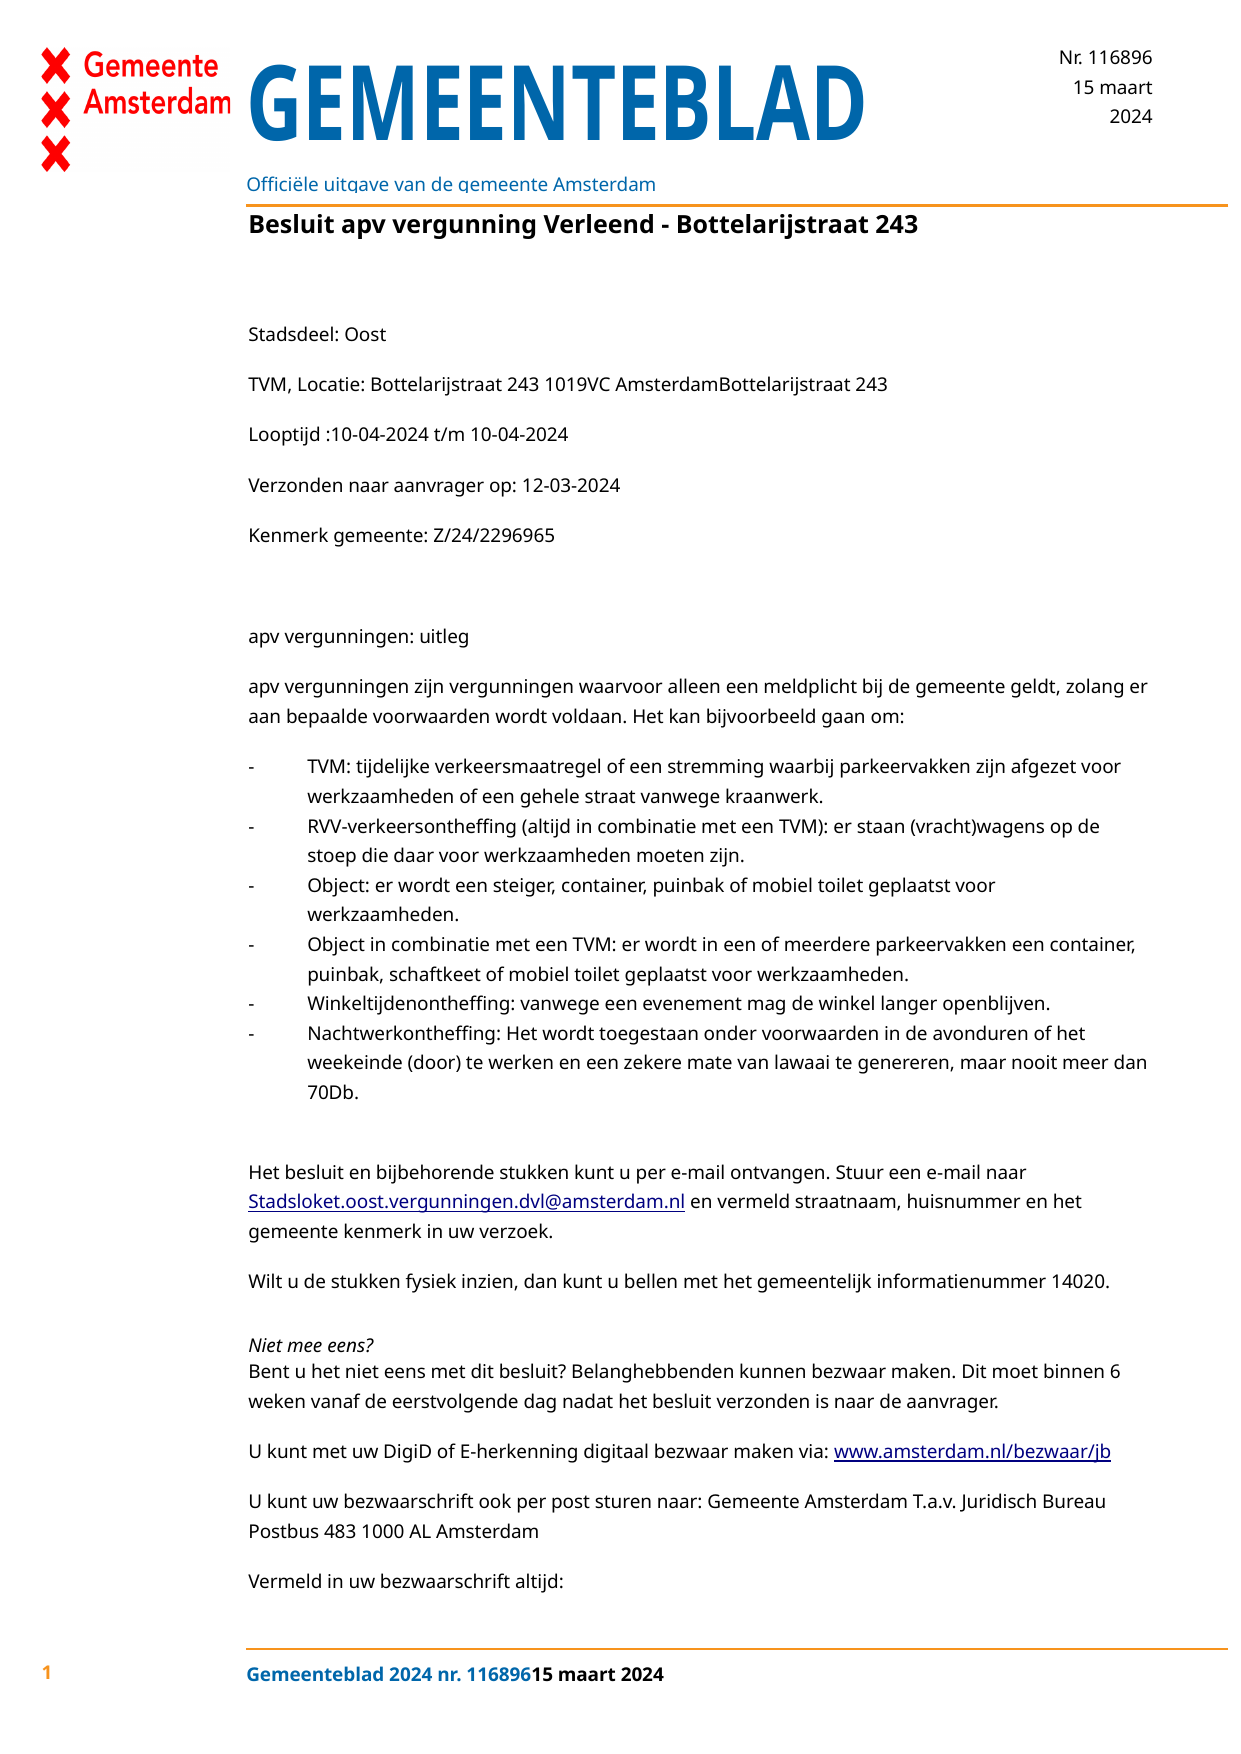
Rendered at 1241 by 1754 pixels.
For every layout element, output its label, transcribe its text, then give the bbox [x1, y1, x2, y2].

list Object in combinatie met een TVM: er wordt in een of meerdere parkeervakken een container, puinbak, schaftkeet of mobiel toilet geplaatst voor werkzaamheden. [248, 931, 1152, 986]
text U kunt met uw DigiD of E-herkenning digitaal bezwaar maken via: www.amsterdam.nl/bezwaar/jb [248, 1438, 1152, 1464]
text Vermeld in uw bezwaarschrift altijd: [248, 1569, 1152, 1594]
text Niet mee eens? [248, 1333, 1152, 1358]
text apv vergunningen: uitleg [248, 623, 1152, 649]
text Bent u het niet eens met dit besluit? Belanghebbenden kunnen bezwaar maken. Dit moet binnen 6 weken vanaf de eerstvolgende dag nadat het besluit verzonden is naar de aanvrager. [248, 1358, 1152, 1414]
list Object: er wordt een steiger, container, puinbak of mobiel toilet geplaatst voor werkzaamheden. [248, 872, 1152, 927]
text Besluit apv vergunning Verleend - Bottelarijstraat 243 [248, 207, 1152, 241]
text apv vergunningen zijn vergunningen waarvoor alleen een meldplicht bij de gemeente geldt, zolang er aan bepaalde voorwaarden wordt voldaan. Het kan bijvoorbeeld gaan om: [248, 674, 1152, 729]
list RVV-verkeersontheffing (altijd in combinatie met een TVM): er staan (vracht)wagens op de stoep die daar voor werkzaamheden moeten zijn. [248, 813, 1152, 868]
text Kenmerk gemeente: Z/24/2296965 [248, 522, 1152, 548]
text Wilt u de stukken fysiek inzien, dan kunt u bellen met het gemeentelijk informatienummer 14020. [248, 1269, 1152, 1294]
text Verzonden naar aanvrager op: 12-03-2024 [248, 472, 1152, 498]
list TVM: tijdelijke verkeersmaatregel of een stremming waarbij parkeervakken zijn afgezet voor werkzaamheden of een gehele straat vanwege kraanwerk. [248, 754, 1152, 809]
text Looptijd :10-04-2024 t/m 10-04-2024 [248, 422, 1152, 447]
text TVM, Locatie: Bottelarijstraat 243 1019VC AmsterdamBottelarijstraat 243 [248, 371, 1152, 397]
list Nachtwerkontheffing: Het wordt toegestaan onder voorwaarden in de avonduren of het weekeinde (door) te werken en een zekere mate van lawaai te genereren, maar nooit meer dan 70Db. [248, 1020, 1152, 1105]
text U kunt uw bezwaarschrift ook per post sturen naar: Gemeente Amsterdam T.a.v. Juridisch Bureau Postbus 483 1000 AL Amsterdam [248, 1489, 1152, 1544]
text Het besluit en bijbehorende stukken kunt u per e-mail ontvangen. Stuur een e-mail naar Stadsloket.oost.vergunningen.dvl@amsterdam.nl en vermeld straatnaam, huisnummer en het gemeente kenmerk in uw verzoek. [248, 1159, 1152, 1244]
text Stadsdeel: Oost [248, 321, 1152, 346]
picture [41, 47, 231, 172]
list Winkeltijdenontheffing: vanwege een evenement mag de winkel langer openblijven. [248, 990, 1152, 1016]
